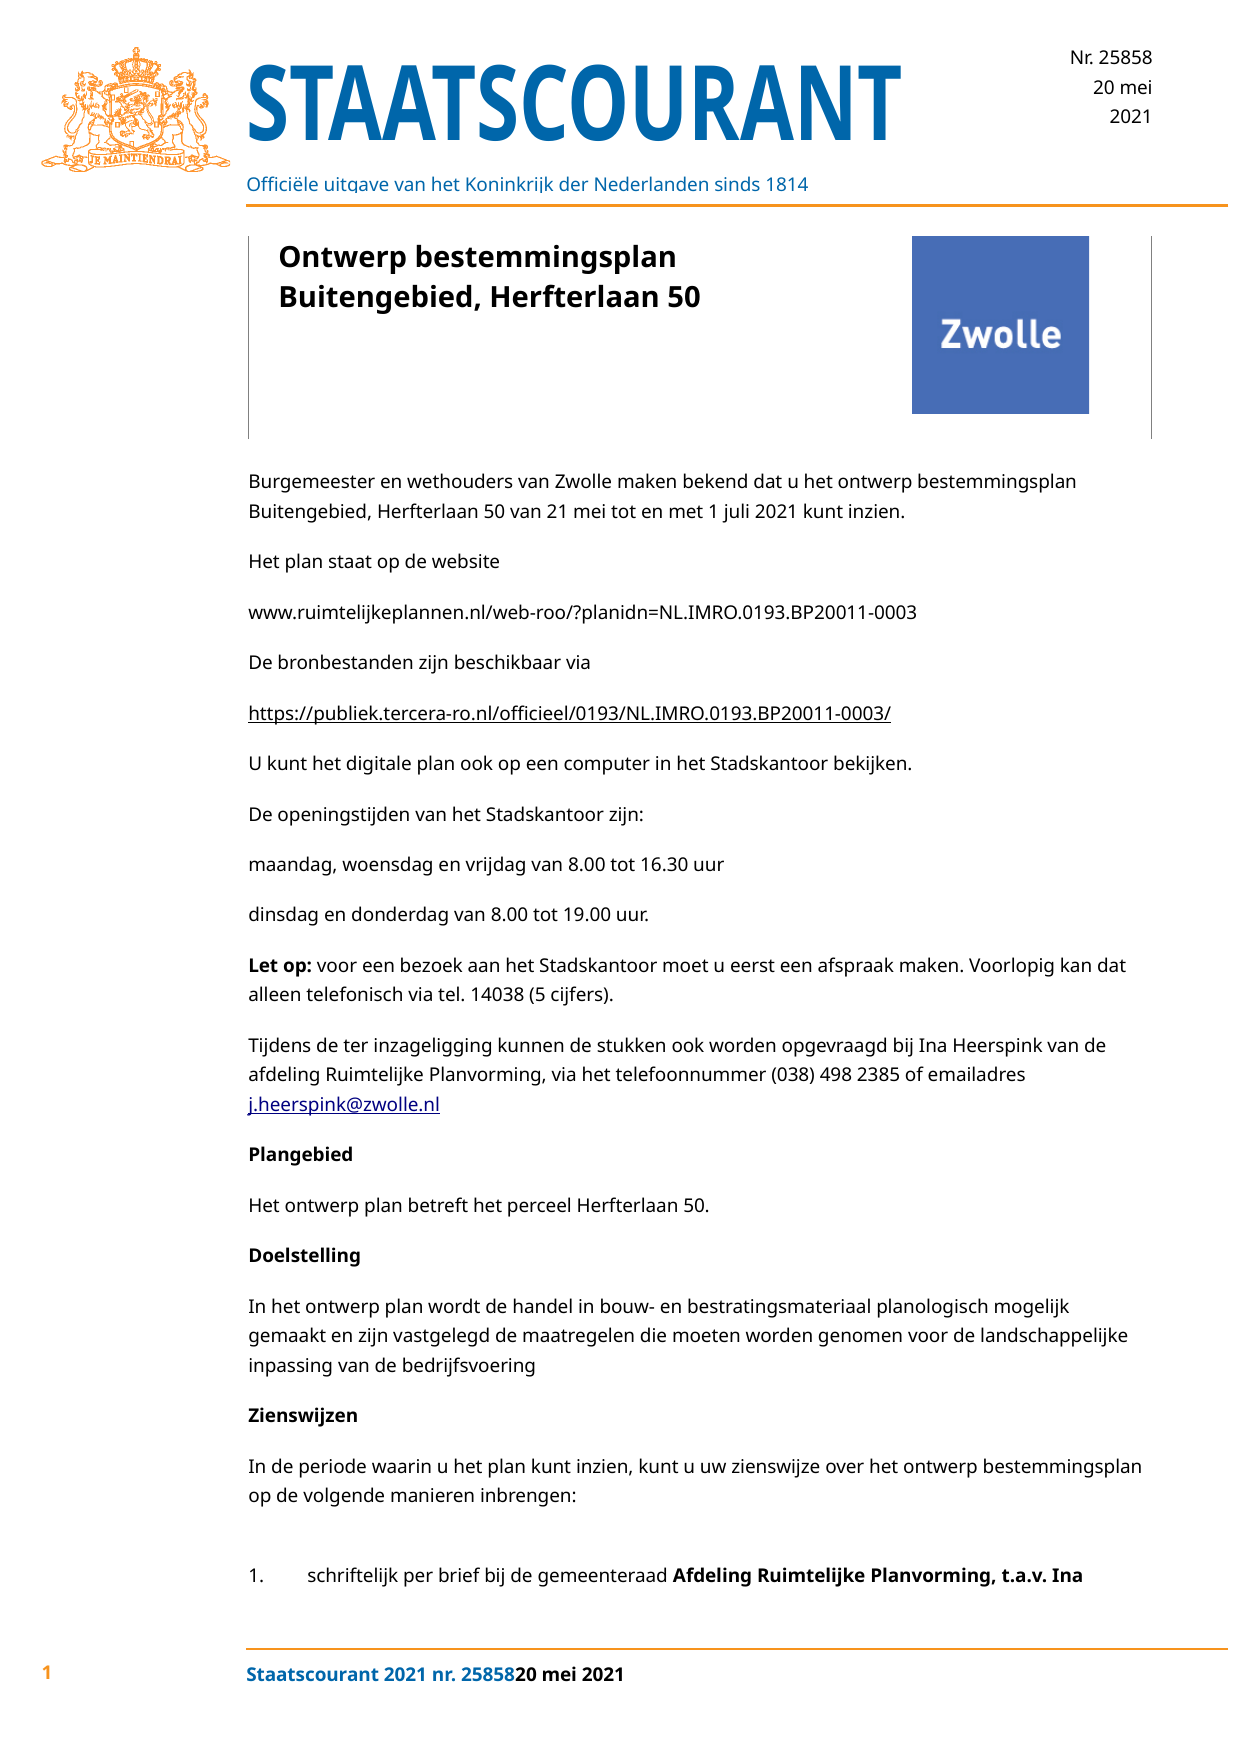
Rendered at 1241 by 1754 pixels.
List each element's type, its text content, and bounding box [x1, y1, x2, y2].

text De openingstijden van het Stadskantoor zijn: [248, 801, 1152, 826]
text Tijdens de ter inzageligging kunnen de stukken ook worden opgevraagd bij Ina Heerspink van de afdeling Ruimtelijke Planvorming, via het telefoonnummer (038) 498 2385 of emailadres j.heerspink@zwolle.nl [248, 1032, 1152, 1117]
list schriftelijk per brief bij de gemeenteraad Afdeling Ruimtelijke Planvorming, t.a.v. Ina [248, 1562, 1152, 1588]
table_header Ontwerp bestemmingsplan Buitengebied, Herfterlaan 50 [249, 236, 850, 439]
text Het plan staat op de website [248, 549, 1152, 574]
text De bronbestanden zijn beschikbaar via [248, 649, 1152, 675]
text Doelstelling [248, 1242, 1152, 1268]
text In het ontwerp plan wordt de handel in bouw- en bestratingsmateriaal planologisch mogelijk gemaakt en zijn vastgelegd de maatregelen die moeten worden genomen voor de landschappelijke inpassing van de bedrijfsvoering [248, 1293, 1152, 1378]
text Burgemeester en wethouders van Zwolle maken bekend dat u het ontwerp bestemmingsplan Buitengebied, Herfterlaan 50 van 21 mei tot en met 1 juli 2021 kunt inzien. [248, 469, 1152, 524]
picture [41, 47, 231, 172]
text www.ruimtelijkeplannen.nl/web-roo/?planidn=NL.IMRO.0193.BP20011-0003 [248, 599, 1152, 625]
text Het ontwerp plan betreft het perceel Herfterlaan 50. [248, 1192, 1152, 1218]
text maandag, woensdag en vrijdag van 8.00 tot 16.30 uur [248, 851, 1152, 877]
text In de periode waarin u het plan kunt inzien, kunt u uw zienswijze over het ontwerp bestemmingsplan op de volgende manieren inbrengen: [248, 1453, 1152, 1508]
text Plangebied [248, 1142, 1152, 1167]
text U kunt het digitale plan ook op een computer in het Stadskantoor bekijken. [248, 750, 1152, 776]
text dinsdag en donderdag van 8.00 tot 19.00 uur. [248, 902, 1152, 927]
text Let op: voor een bezoek aan het Stadskantoor moet u eerst een afspraak maken. Voorlopig kan dat alleen telefonisch via tel. 14038 (5 cijfers). [248, 952, 1152, 1007]
picture [912, 236, 1090, 414]
table_header [1090, 236, 1151, 413]
table_header [850, 236, 912, 413]
text Zienswijzen [248, 1402, 1152, 1428]
table_header [850, 414, 1151, 439]
text https://publiek.tercera-ro.nl/officieel/0193/NL.IMRO.0193.BP20011-0003/ [248, 700, 1152, 726]
